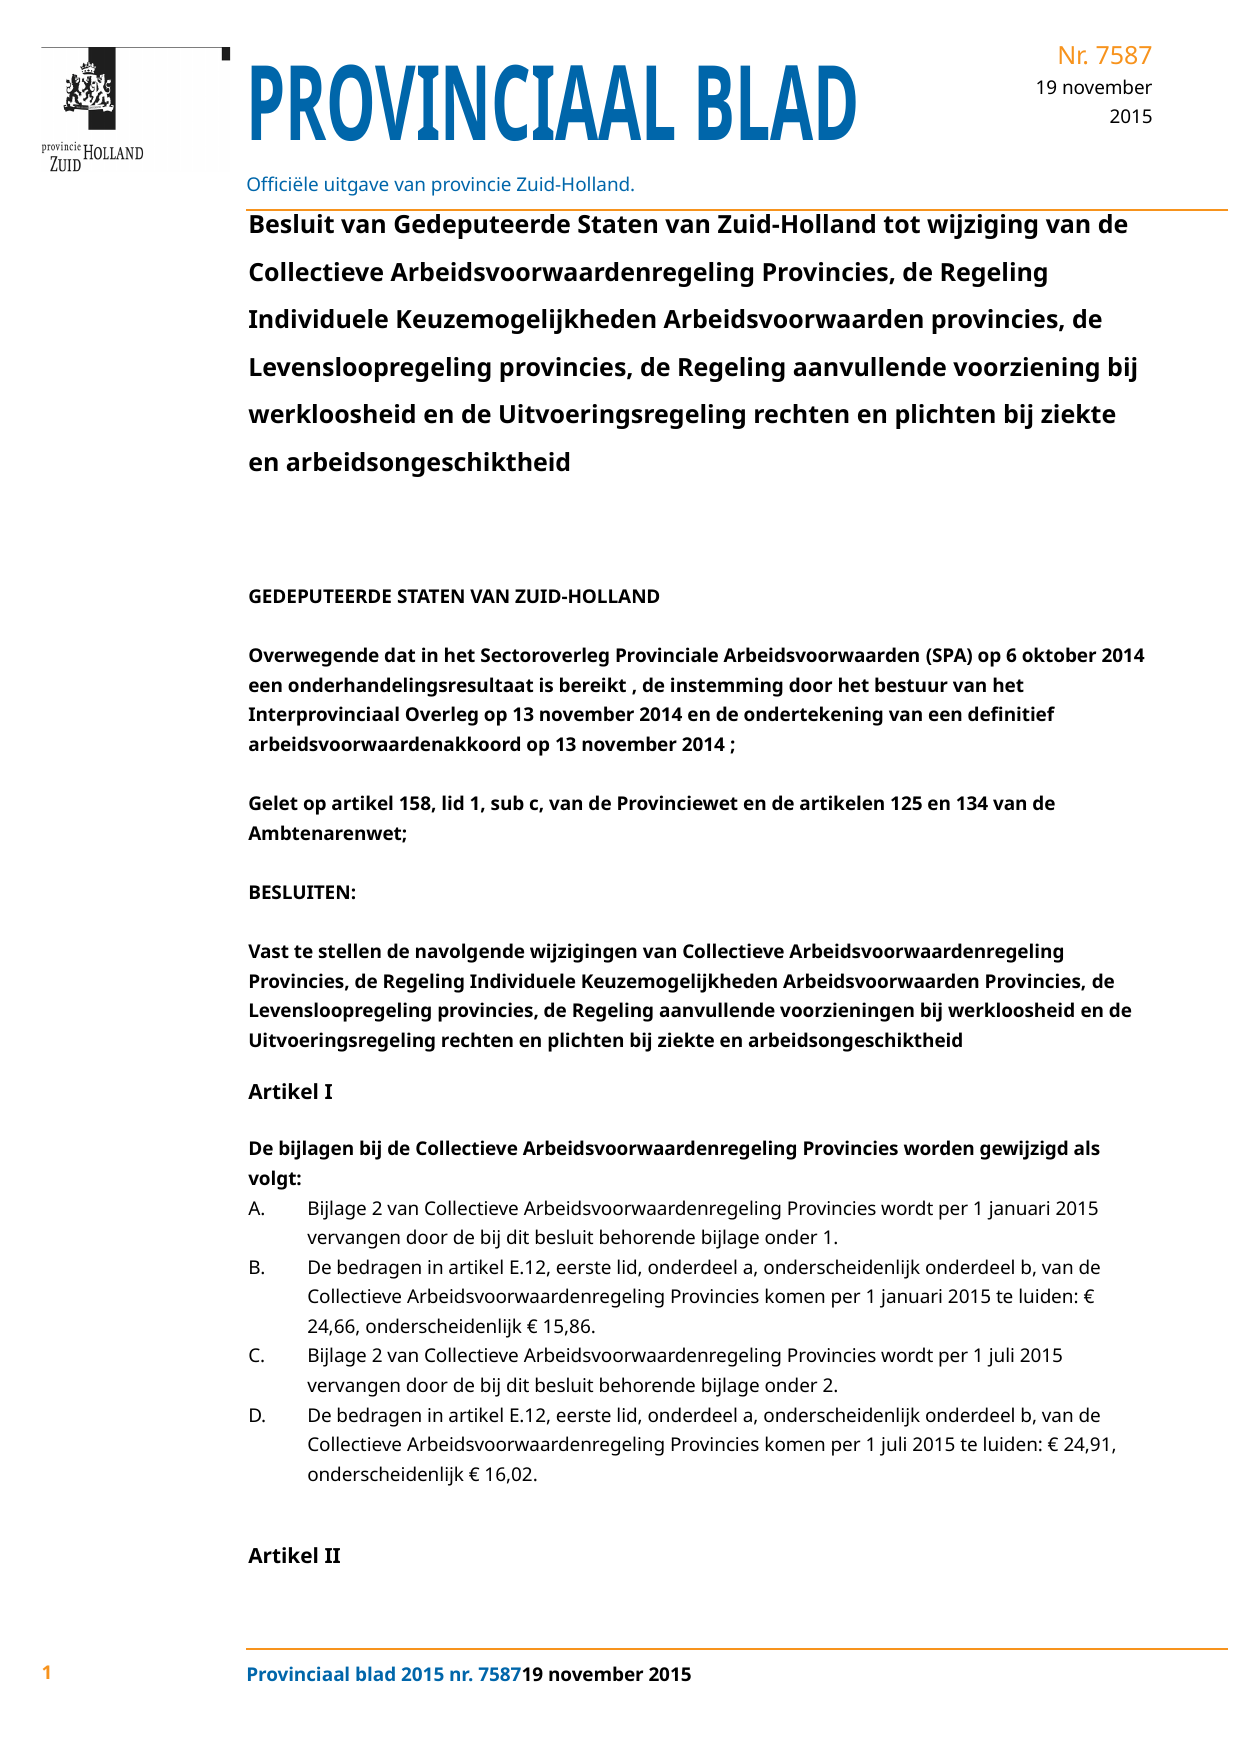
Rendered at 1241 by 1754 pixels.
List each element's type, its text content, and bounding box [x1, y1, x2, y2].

text Vast te stellen de navolgende wijzigingen van Collectieve Arbeidsvoorwaardenregeling Provincies, de Regeling Individuele Keuzemogelijkheden Arbeidsvoorwaarden Provincies, de Levensloopregeling provincies, de Regeling aanvullende voorzieningen bij werkloosheid en de Uitvoeringsregeling rechten en plichten bij ziekte en arbeidsongeschiktheid [248, 938, 1152, 1053]
text Gelet op artikel 158, lid 1, sub c, van de Provinciewet en de artikelen 125 en 134 van de Ambtenarenwet; [248, 790, 1152, 846]
text Overwegende dat in het Sectoroverleg Provinciale Arbeidsvoorwaarden (SPA) op 6 oktober 2014 een onderhandelingsresultaat is bereikt , de instemming door het bestuur van het Interprovinciaal Overleg op 13 november 2014 en de ondertekening van een definitief arbeidsvoorwaardenakkoord op 13 november 2014 ; [248, 642, 1152, 757]
text Besluit van Gedeputeerde Staten van Zuid-Holland tot wijziging van de Collectieve Arbeidsvoorwaardenregeling Provincies, de Regeling Individuele Keuzemogelijkheden Arbeidsvoorwaarden provincies, de Levensloopregeling provincies, de Regeling aanvullende voorziening bij werkloosheid en de Uitvoeringsregeling rechten en plichten bij ziekte en arbeidsongeschiktheid [248, 211, 1152, 479]
text De bijlagen bij de Collectieve Arbeidsvoorwaardenregeling Provincies worden gewijzigd als volgt: [248, 1136, 1152, 1191]
text Artikel I [248, 1077, 1152, 1106]
text Artikel II [248, 1541, 1152, 1569]
picture [41, 47, 231, 172]
list De bedragen in artikel E.12, eerste lid, onderdeel a, onderscheidenlijk onderdeel b, van de Collectieve Arbeidsvoorwaardenregeling Provincies komen per 1 januari 2015 te luiden: € 24,66, onderscheidenlijk € 15,86. [248, 1254, 1152, 1339]
list Bijlage 2 van Collectieve Arbeidsvoorwaardenregeling Provincies wordt per 1 januari 2015 vervangen door de bij dit besluit behorende bijlage onder 1. [248, 1195, 1152, 1250]
list Bijlage 2 van Collectieve Arbeidsvoorwaardenregeling Provincies wordt per 1 juli 2015 vervangen door de bij dit besluit behorende bijlage onder 2. [248, 1343, 1152, 1398]
list De bedragen in artikel E.12, eerste lid, onderdeel a, onderscheidenlijk onderdeel b, van de Collectieve Arbeidsvoorwaardenregeling Provincies komen per 1 juli 2015 te luiden: € 24,91, onderscheidenlijk € 16,02. [248, 1402, 1152, 1487]
text GEDEPUTEERDE STATEN VAN ZUID-HOLLAND [248, 583, 1152, 609]
text BESLUITEN: [248, 879, 1152, 905]
